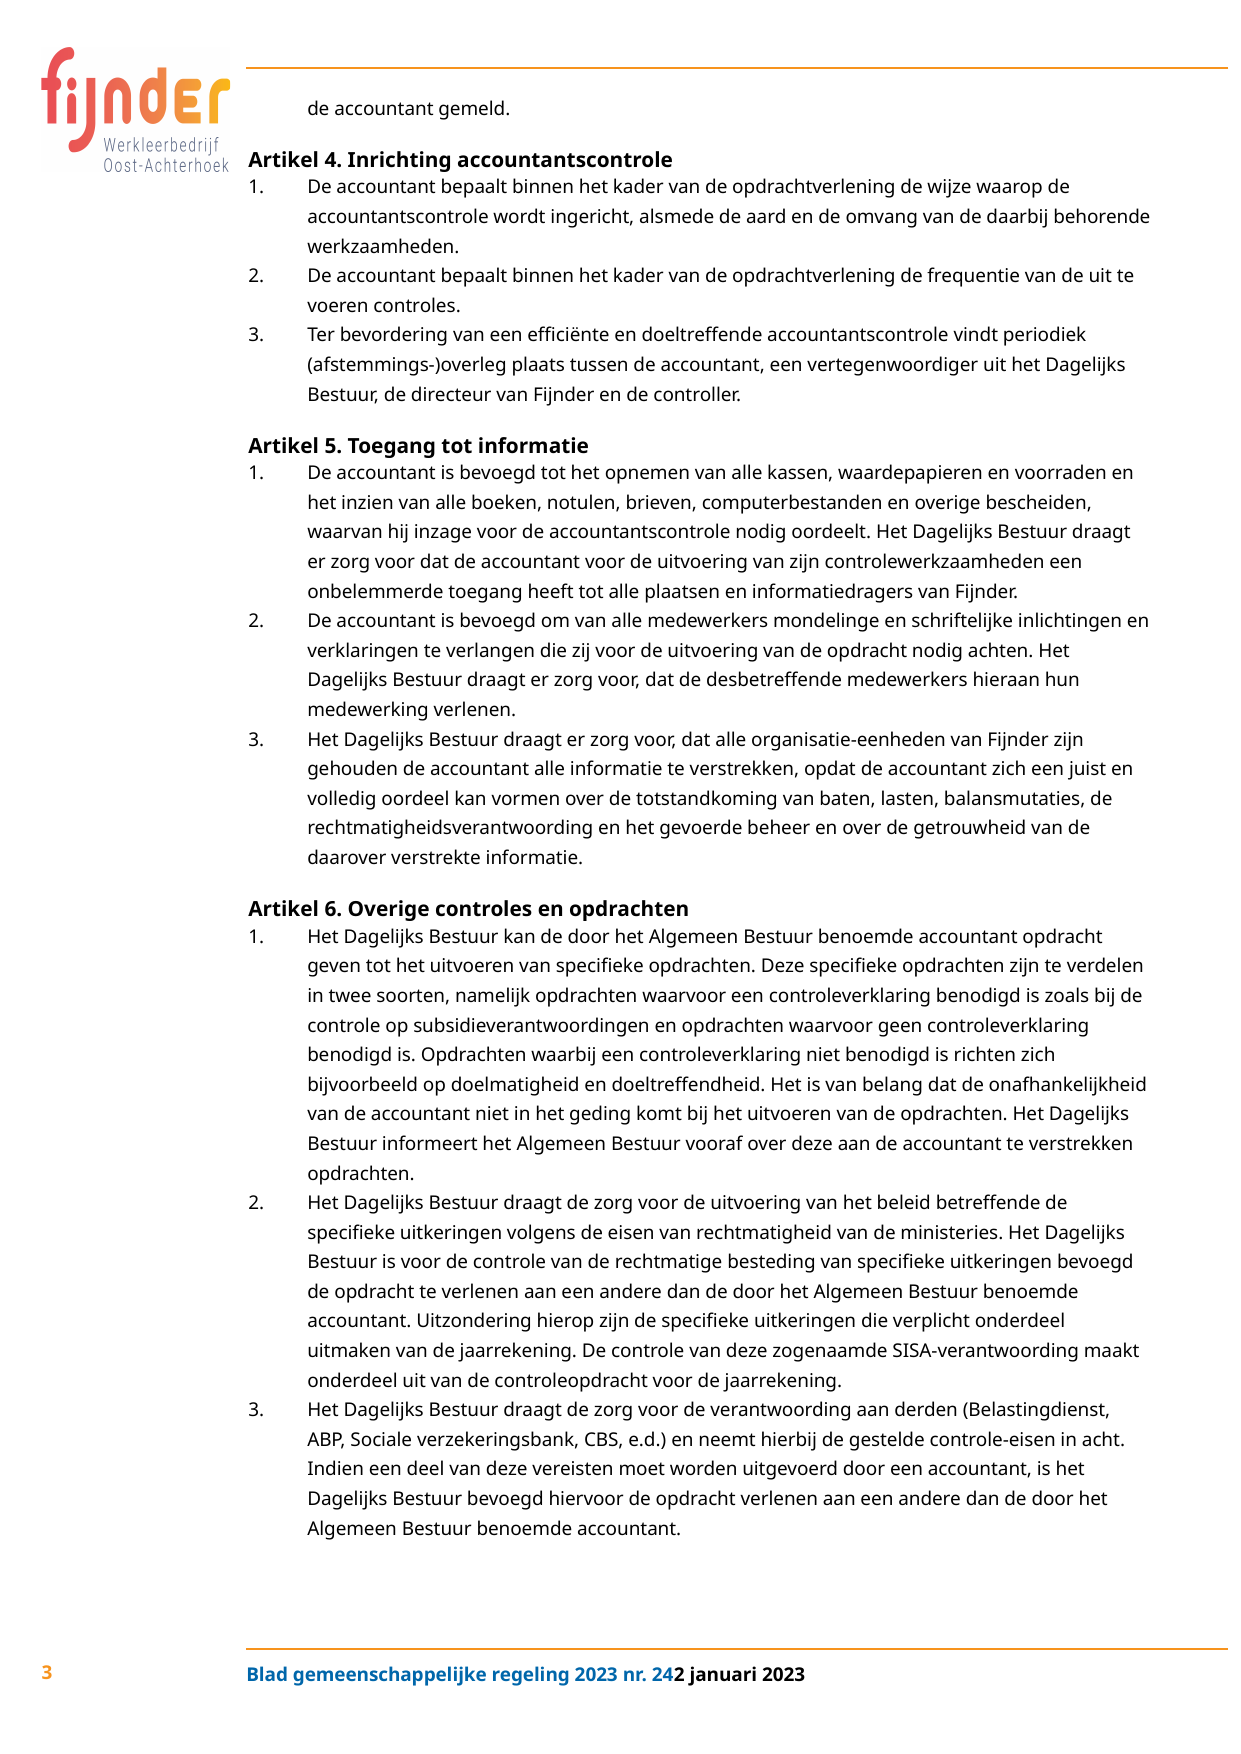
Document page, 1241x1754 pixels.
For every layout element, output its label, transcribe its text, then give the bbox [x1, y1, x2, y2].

text Artikel 4. Inrichting accountantscontrole [248, 145, 1152, 174]
list de accountant gemeld. [248, 95, 1152, 121]
list De accountant bepaalt binnen het kader van de opdrachtverlening de frequentie van de uit te voeren controles. [248, 262, 1152, 318]
text Artikel 6. Overige controles en opdrachten [248, 894, 1152, 923]
text Artikel 5. Toegang tot informatie [248, 431, 1152, 459]
list Het Dagelijks Bestuur draagt de zorg voor de verantwoording aan derden (Belastingdienst, ABP, Sociale verzekeringsbank, CBS, e.d.) en neemt hierbij de gestelde controle-eisen in acht. Indien een deel van deze vereisten moet worden uitgevoerd door een accountant, is het Dagelijks Bestuur bevoegd hiervoor de opdracht verlenen aan een andere dan de door het Algemeen Bestuur benoemde accountant. [248, 1396, 1152, 1540]
picture [41, 47, 231, 172]
list De accountant is bevoegd tot het opnemen van alle kassen, waardepapieren en voorraden en het inzien van alle boeken, notulen, brieven, computerbestanden en overige bescheiden, waarvan hij inzage voor de accountantscontrole nodig oordeelt. Het Dagelijks Bestuur draagt er zorg voor dat de accountant voor de uitvoering van zijn controlewerkzaamheden een onbelemmerde toegang heeft tot alle plaatsen en informatiedragers van Fijnder. [248, 459, 1152, 604]
list Ter bevordering van een efficiënte en doeltreffende accountantscontrole vindt periodiek (afstemmings-)overleg plaats tussen de accountant, een vertegenwoordiger uit het Dagelijks Bestuur, de directeur van Fijnder en de controller. [248, 322, 1152, 406]
list De accountant bepaalt binnen het kader van de opdrachtverlening de wijze waarop de accountantscontrole wordt ingericht, alsmede de aard en de omvang van de daarbij behorende werkzaamheden. [248, 174, 1152, 258]
list Het Dagelijks Bestuur kan de door het Algemeen Bestuur benoemde accountant opdracht geven tot het uitvoeren van specifieke opdrachten. Deze specifieke opdrachten zijn te verdelen in twee soorten, namelijk opdrachten waarvoor een controleverklaring benodigd is zoals bij de controle op subsidieverantwoordingen en opdrachten waarvoor geen controleverklaring benodigd is. Opdrachten waarbij een controleverklaring niet benodigd is richten zich bijvoorbeeld op doelmatigheid en doeltreffendheid. Het is van belang dat de onafhankelijkheid van de accountant niet in het geding komt bij het uitvoeren van de opdrachten. Het Dagelijks Bestuur informeert het Algemeen Bestuur vooraf over deze aan de accountant te verstrekken opdrachten. [248, 923, 1152, 1185]
list Het Dagelijks Bestuur draagt de zorg voor de uitvoering van het beleid betreffende de specifieke uitkeringen volgens de eisen van rechtmatigheid van de ministeries. Het Dagelijks Bestuur is voor de controle van de rechtmatige besteding van specifieke uitkeringen bevoegd de opdracht te verlenen aan een andere dan de door het Algemeen Bestuur benoemde accountant. Uitzondering hierop zijn de specifieke uitkeringen die verplicht onderdeel uitmaken van de jaarrekening. De controle van deze zogenaamde SISA-verantwoording maakt onderdeel uit van de controleopdracht voor de jaarrekening. [248, 1189, 1152, 1392]
list De accountant is bevoegd om van alle medewerkers mondelinge en schriftelijke inlichtingen en verklaringen te verlangen die zij voor de uitvoering van de opdracht nodig achten. Het Dagelijks Bestuur draagt er zorg voor, dat de desbetreffende medewerkers hieraan hun medewerking verlenen. [248, 607, 1152, 722]
list Het Dagelijks Bestuur draagt er zorg voor, dat alle organisatie-eenheden van Fijnder zijn gehouden de accountant alle informatie te verstrekken, opdat de accountant zich een juist en volledig oordeel kan vormen over de totstandkoming van baten, lasten, balansmutaties, de rechtmatigheidsverantwoording en het gevoerde beheer en over de getrouwheid van de daarover verstrekte informatie. [248, 726, 1152, 870]
